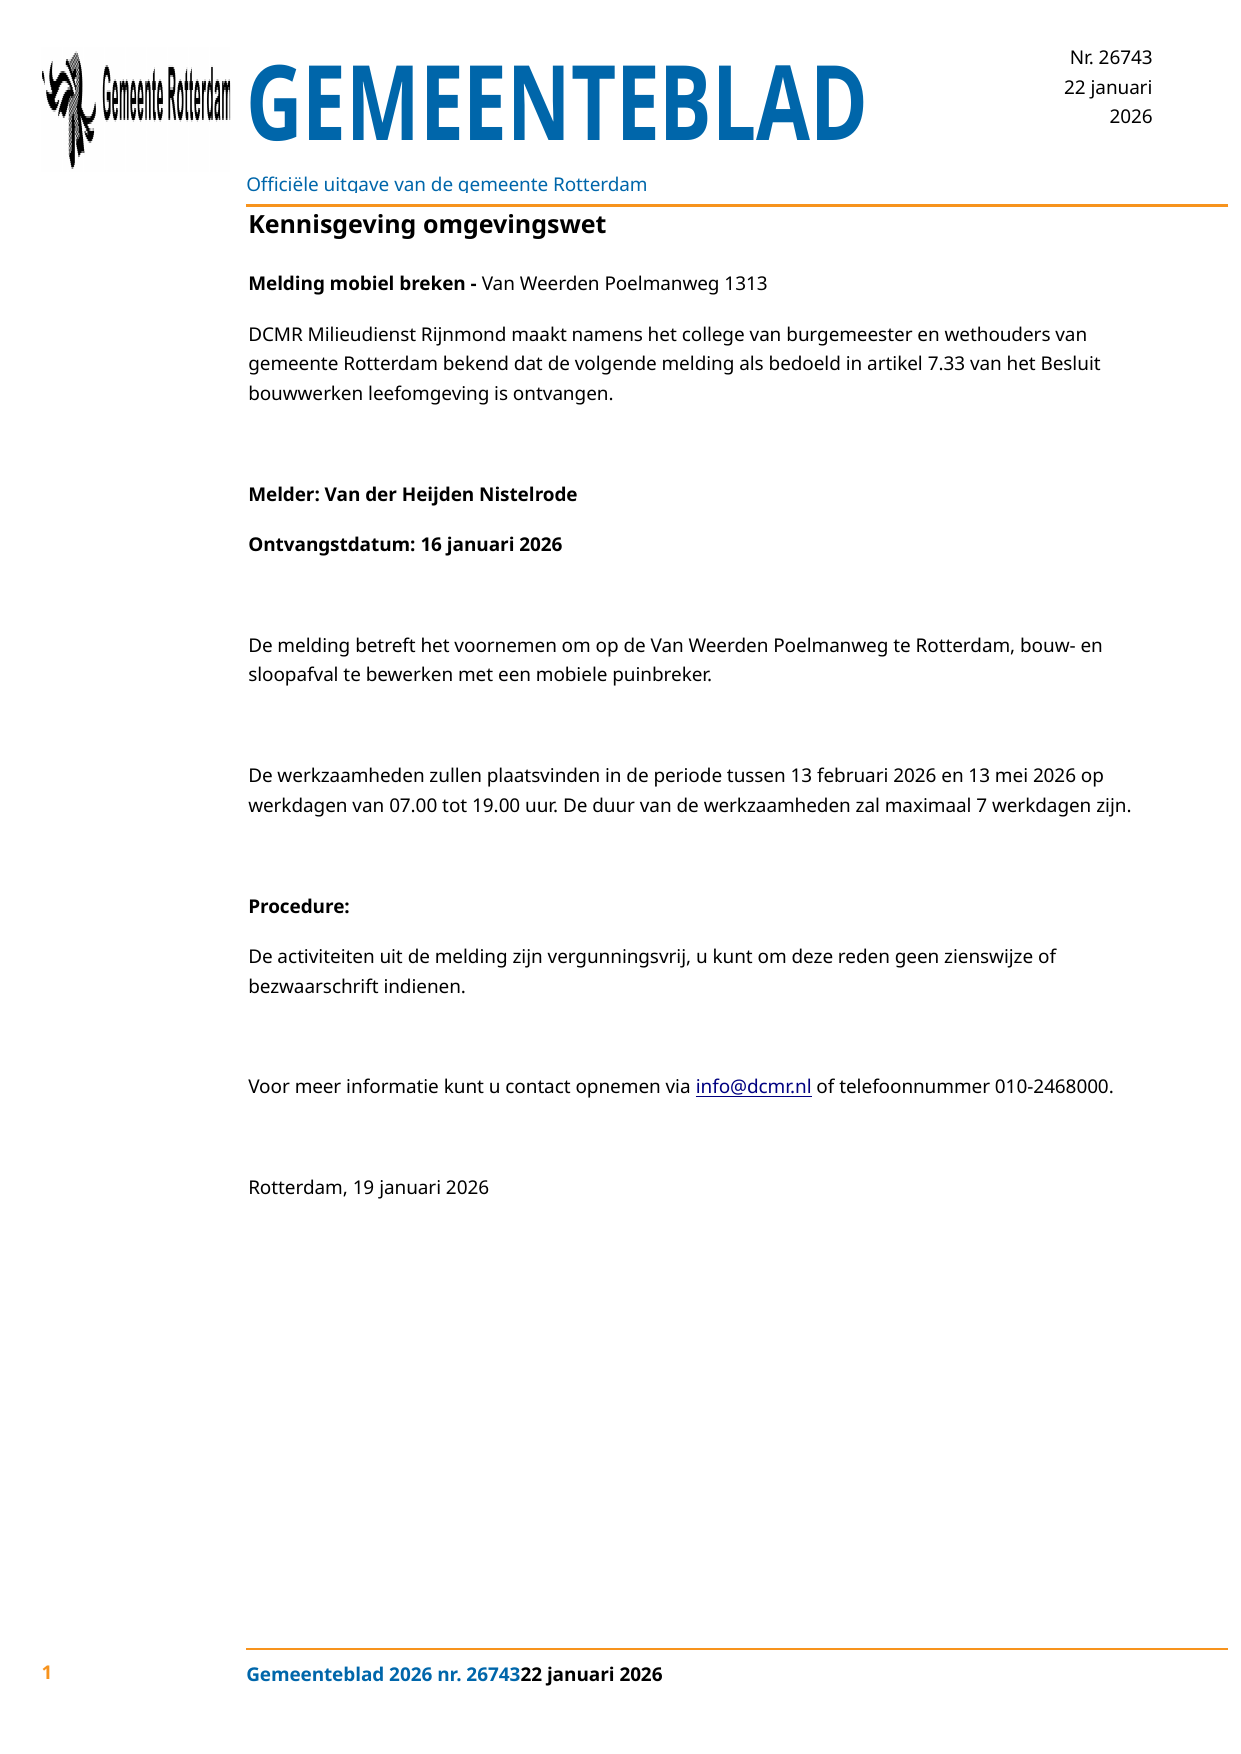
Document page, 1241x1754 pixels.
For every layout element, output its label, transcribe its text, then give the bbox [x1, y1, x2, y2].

text Melder: Van der Heijden Nistelrode [248, 481, 1152, 506]
text Procedure: [248, 893, 1152, 918]
text Rotterdam, 19 januari 2026 [248, 1174, 1152, 1200]
text De werkzaamheden zullen plaatsvinden in de periode tussen 13 februari 2026 en 13 mei 2026 op werkdagen van 07.00 tot 19.00 uur. De duur van de werkzaamheden zal maximaal 7 werkdagen zijn. [248, 762, 1152, 818]
text Kennisgeving omgevingswet [248, 207, 1152, 241]
text Voor meer informatie kunt u contact opnemen via info@dcmr.nl of telefoonnummer 010-2468000. [248, 1074, 1152, 1099]
text DCMR Milieudienst Rijnmond maakt namens het college van burgemeester en wethouders van gemeente Rotterdam bekend dat de volgende melding als bedoeld in artikel 7.33 van het Besluit bouwwerken leefomgeving is ontvangen. [248, 321, 1152, 406]
picture [41, 47, 231, 172]
text Melding mobiel breken - Van Weerden Poelmanweg 1313 [248, 270, 1152, 296]
text De activiteiten uit de melding zijn vergunningsvrij, u kunt om deze reden geen zienswijze of bezwaarschrift indienen. [248, 943, 1152, 998]
text De melding betreft het voornemen om op de Van Weerden Poelmanweg te Rotterdam, bouw- en sloopafval te bewerken met een mobiele puinbreker. [248, 632, 1152, 687]
text Ontvangstdatum: 16 januari 2026 [248, 531, 1152, 557]
